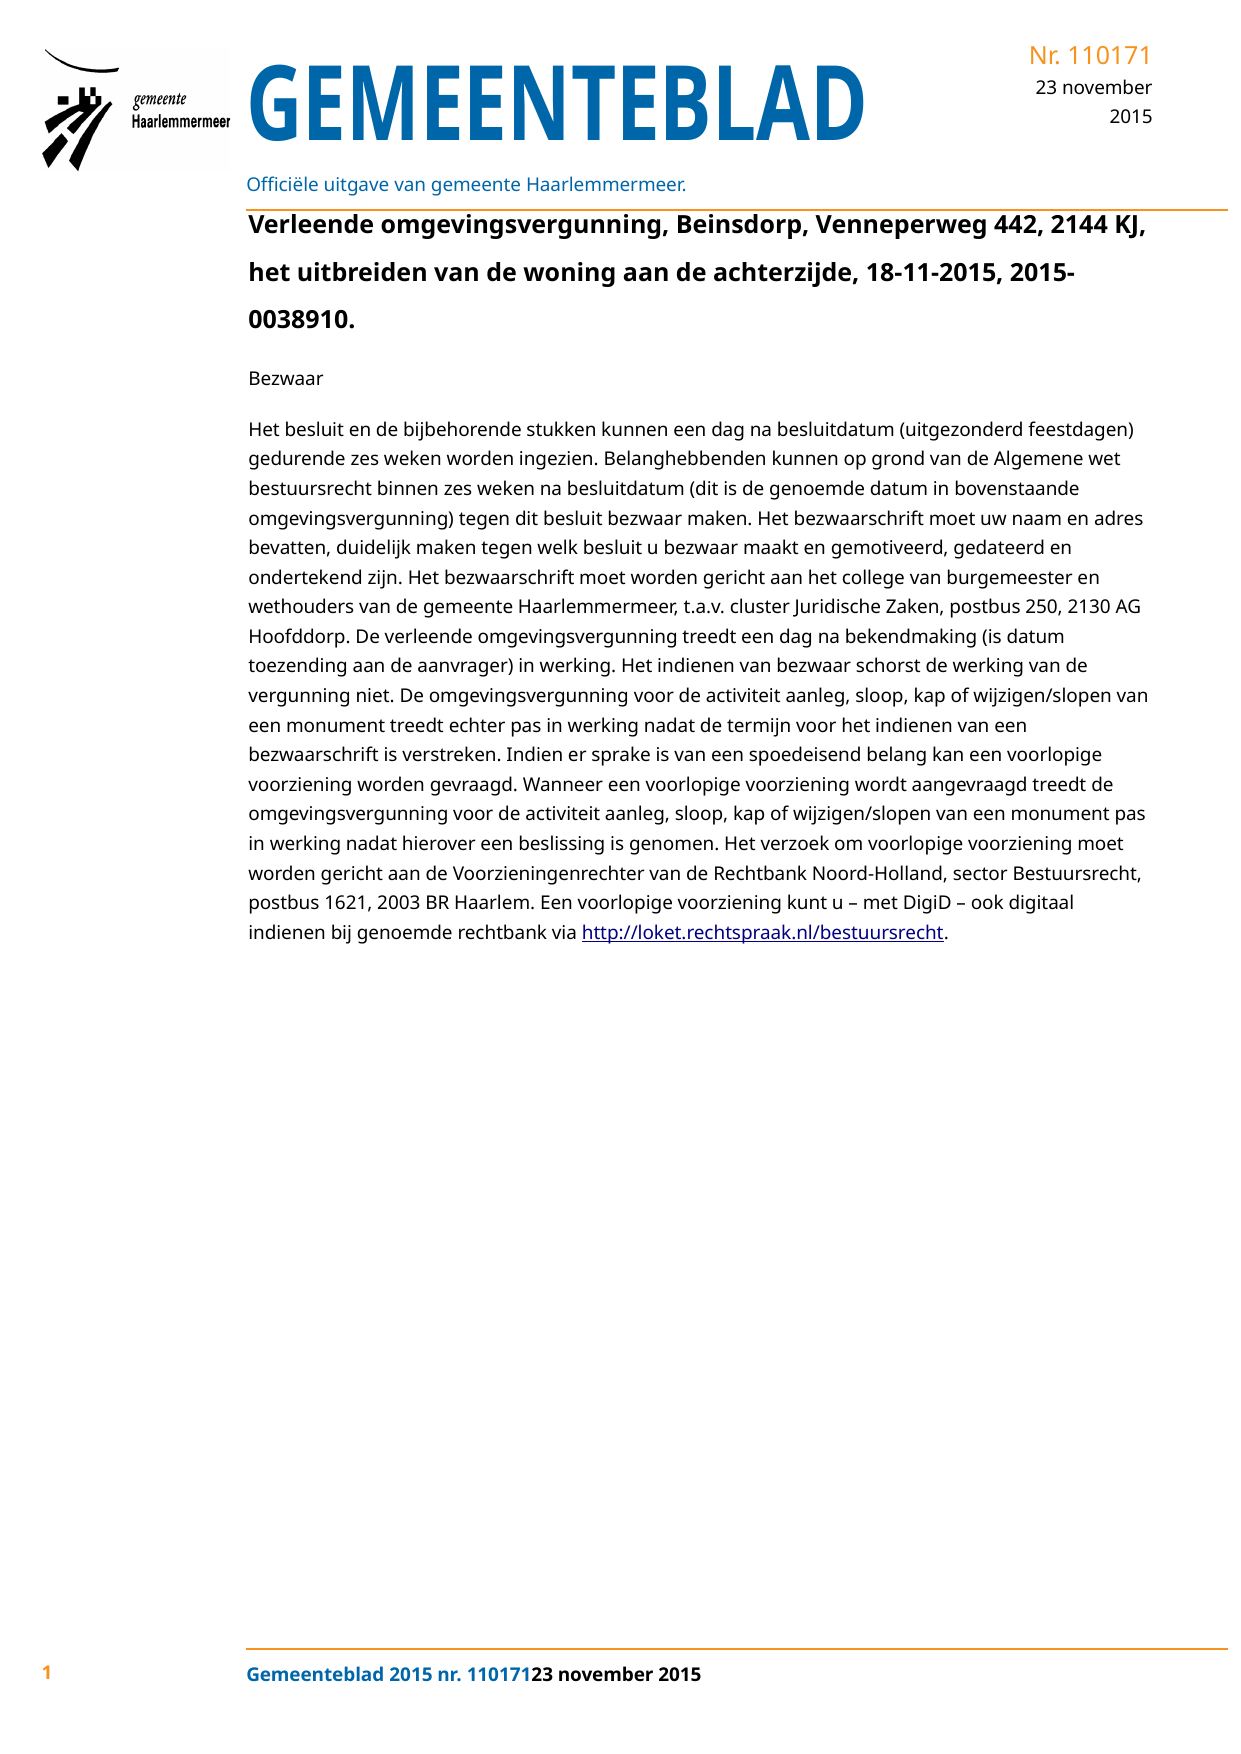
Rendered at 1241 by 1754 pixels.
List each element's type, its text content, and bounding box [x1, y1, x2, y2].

text Het besluit en de bijbehorende stukken kunnen een dag na besluitdatum (uitgezonderd feestdagen) gedurende zes weken worden ingezien. Belanghebbenden kunnen op grond van de Algemene wet bestuursrecht binnen zes weken na besluitdatum (dit is de genoemde datum in bovenstaande omgevingsvergunning) tegen dit besluit bezwaar maken. Het bezwaarschrift moet uw naam en adres bevatten, duidelijk maken tegen welk besluit u bezwaar maakt en gemotiveerd, gedateerd en ondertekend zijn. Het bezwaarschrift moet worden gericht aan het college van burgemeester en wethouders van de gemeente Haarlemmermeer, t.a.v. cluster Juridische Zaken, postbus 250, 2130 AG Hoofddorp. De verleende omgevingsvergunning treedt een dag na bekendmaking (is datum toezending aan de aanvrager) in werking. Het indienen van bezwaar schorst de werking van de vergunning niet. De omgevingsvergunning voor de activiteit aanleg, sloop, kap of wijzigen/slopen van een monument treedt echter pas in werking nadat de termijn voor het indienen van een bezwaarschrift is verstreken. Indien er sprake is van een spoedeisend belang kan een voorlopige voorziening worden gevraagd. Wanneer een voorlopige voorziening wordt aangevraagd treedt de omgevingsvergunning voor de activiteit aanleg, sloop, kap of wijzigen/slopen van een monument pas in werking nadat hierover een beslissing is genomen. Het verzoek om voorlopige voorziening moet worden gericht aan de Voorzieningenrechter van de Rechtbank Noord-Holland, sector Bestuursrecht, postbus 1621, 2003 BR Haarlem. Een voorlopige voorziening kunt u – met DigiD – ook digitaal indienen bij genoemde rechtbank via http://loket.rechtspraak.nl/bestuursrecht. [248, 416, 1152, 944]
text Verleende omgevingsvergunning, Beinsdorp, Venneperweg 442, 2144 KJ, het uitbreiden van de woning aan de achterzijde, 18-11-2015, 2015-0038910. [248, 211, 1152, 336]
text Bezwaar [248, 366, 1152, 391]
picture [41, 47, 231, 172]
